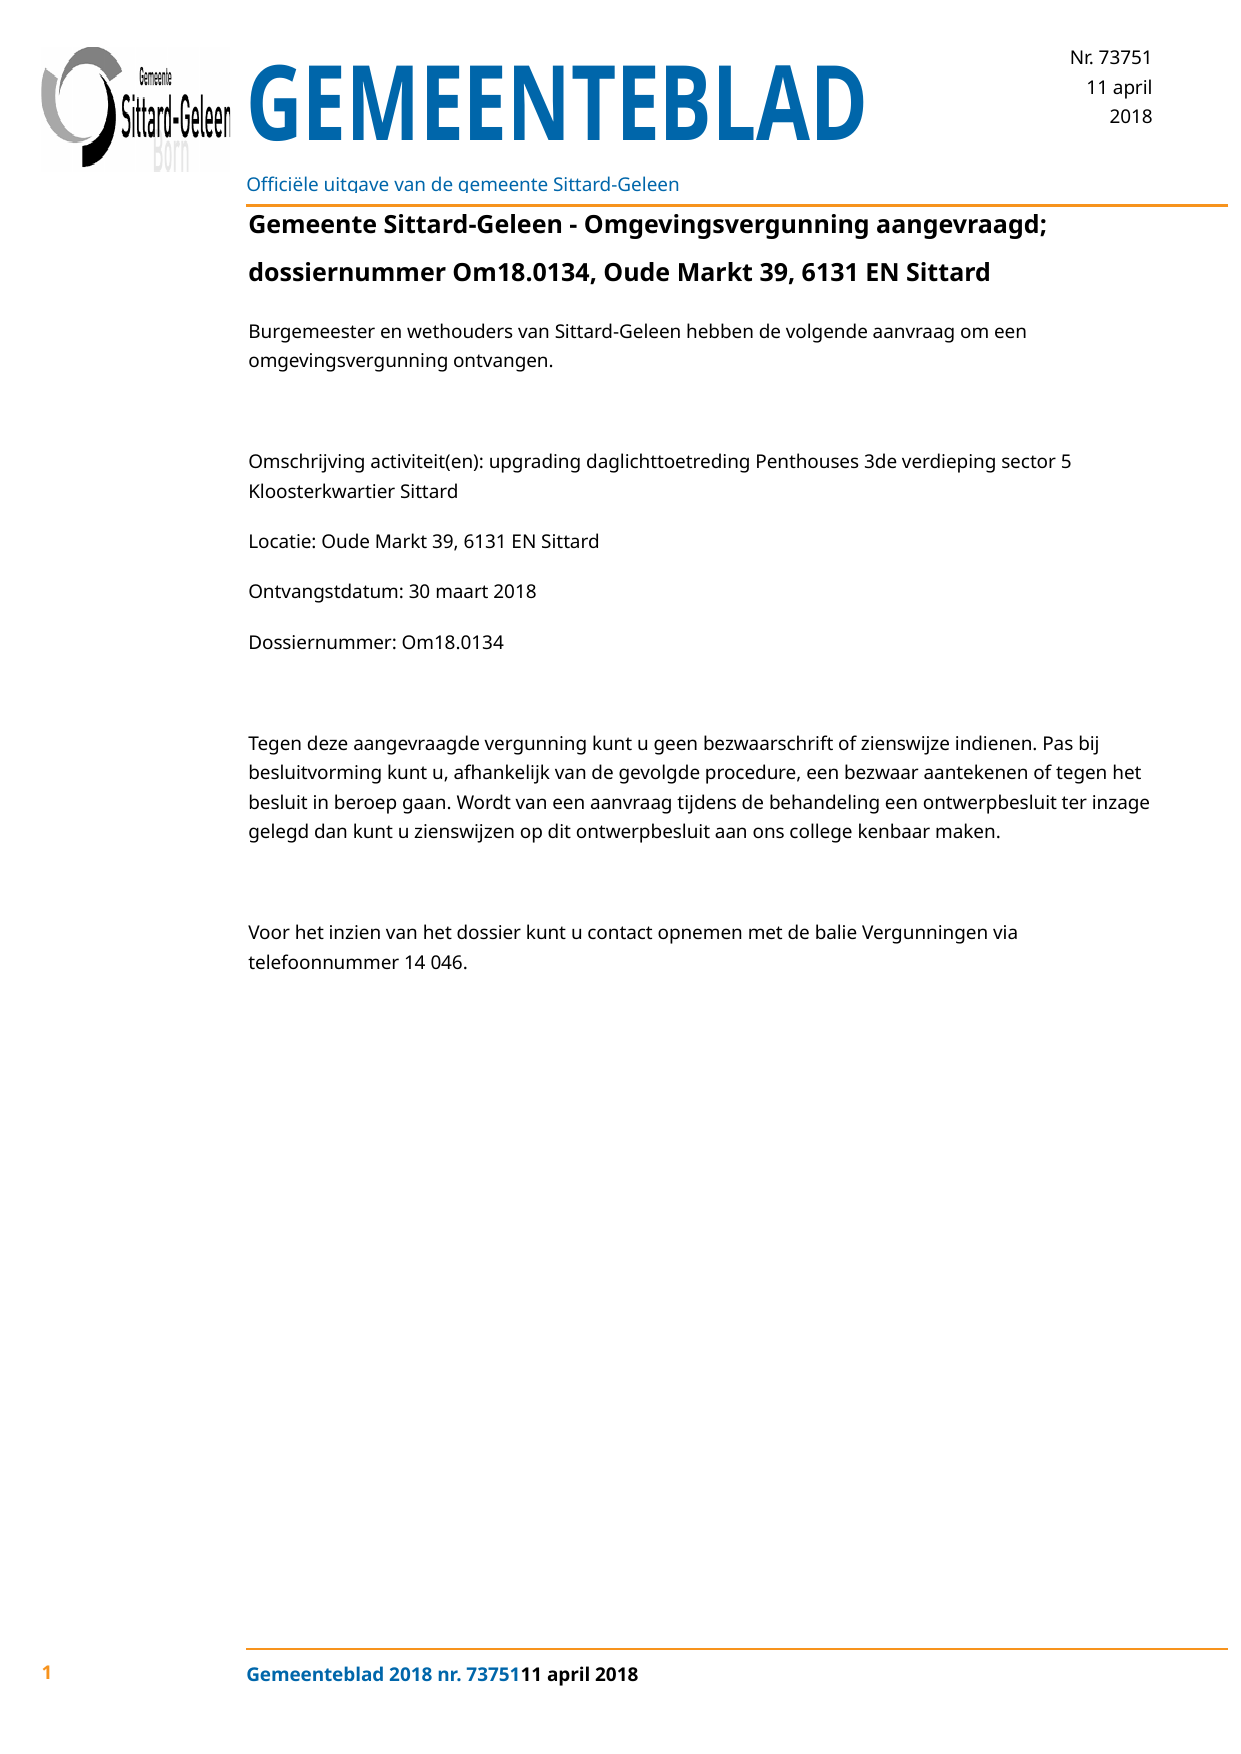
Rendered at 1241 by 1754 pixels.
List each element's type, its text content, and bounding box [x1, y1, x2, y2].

text Omschrijving activiteit(en): upgrading daglichttoetreding Penthouses 3de verdieping sector 5 Kloosterkwartier Sittard [248, 448, 1152, 504]
text Voor het inzien van het dossier kunt u contact opnemen met de balie Vergunningen via telefoonnummer 14 046. [248, 919, 1152, 975]
picture [41, 47, 231, 172]
text Tegen deze aangevraagde vergunning kunt u geen bezwaarschrift of zienswijze indienen. Pas bij besluitvorming kunt u, afhankelijk van de gevolgde procedure, een bezwaar aantekenen of tegen het besluit in beroep gaan. Wordt van een aanvraag tijdens de behandeling een ontwerpbesluit ter inzage gelegd dan kunt u zienswijzen op dit ontwerpbesluit aan ons college kenbaar maken. [248, 730, 1152, 844]
text Dossiernummer: Om18.0134 [248, 629, 1152, 655]
text Locatie: Oude Markt 39, 6131 EN Sittard [248, 528, 1152, 554]
text Ontvangstdatum: 30 maart 2018 [248, 579, 1152, 604]
text Gemeente Sittard-Geleen - Omgevingsvergunning aangevraagd; dossiernummer Om18.0134, Oude Markt 39, 6131 EN Sittard [248, 207, 1152, 288]
text Burgemeester en wethouders van Sittard-Geleen hebben de volgende aanvraag om een omgevingsvergunning ontvangen. [248, 318, 1152, 373]
